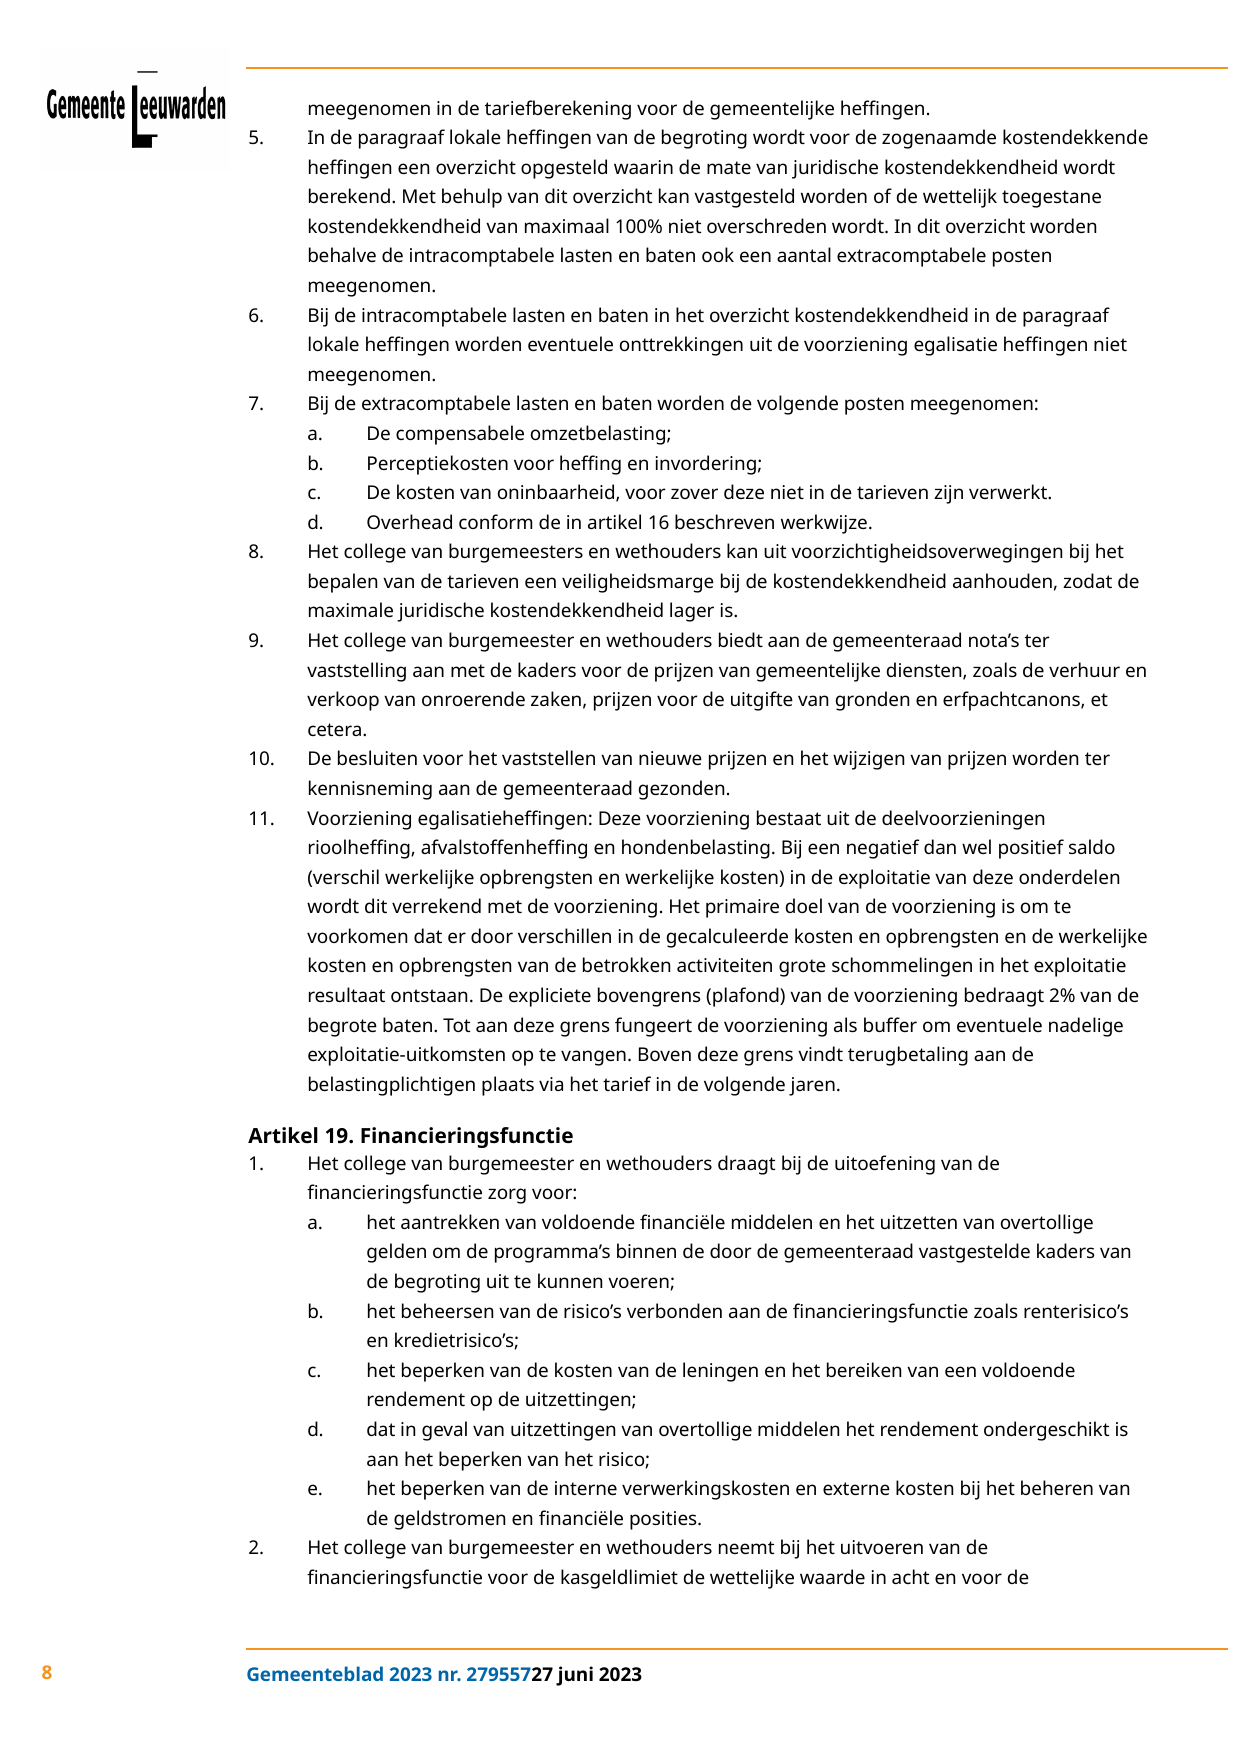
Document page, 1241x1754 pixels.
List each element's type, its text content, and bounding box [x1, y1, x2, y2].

list De besluiten voor het vaststellen van nieuwe prijzen en het wijzigen van prijzen worden ter kennisneming aan de gemeenteraad gezonden. [248, 746, 1152, 801]
list Het college van burgemeesters en wethouders kan uit voorzichtigheidsoverwegingen bij het bepalen van de tarieven een veiligheidsmarge bij de kostendekkendheid aanhouden, zodat de maximale juridische kostendekkendheid lager is. [248, 538, 1152, 623]
list In de paragraaf lokale heffingen van de begroting wordt voor de zogenaamde kostendekkende heffingen een overzicht opgesteld waarin de mate van juridische kostendekkendheid wordt berekend. Met behulp van dit overzicht kan vastgesteld worden of de wettelijk toegestane kostendekkendheid van maximaal 100% niet overschreden wordt. In dit overzicht worden behalve de intracomptabele lasten en baten ook een aantal extracomptabele posten meegenomen. [248, 124, 1152, 298]
list De compensabele omzetbelasting; [307, 420, 1152, 446]
list het beheersen van de risico’s verbonden aan de financieringsfunctie zoals renterisico’s en kredietrisico’s; [307, 1298, 1152, 1353]
list De kosten van oninbaarheid, voor zover deze niet in de tarieven zijn verwerkt. [307, 479, 1152, 505]
list Het college van burgemeester en wethouders neemt bij het uitvoeren van de financieringsfunctie voor de kasgeldlimiet de wettelijke waarde in acht en voor de [248, 1534, 1152, 1590]
picture [41, 47, 231, 172]
list Perceptiekosten voor heffing en invordering; [307, 450, 1152, 476]
list Overhead conform de in artikel 16 beschreven werkwijze. [307, 509, 1152, 535]
list Het college van burgemeester en wethouders draagt bij de uitoefening van de financieringsfunctie zorg voor: [248, 1150, 1152, 1205]
list het aantrekken van voldoende financiële middelen en het uitzetten van overtollige gelden om de programma’s binnen de door de gemeenteraad vastgestelde kaders van de begroting uit te kunnen voeren; [307, 1209, 1152, 1294]
list Bij de extracomptabele lasten en baten worden de volgende posten meegenomen: [248, 391, 1152, 416]
list Bij de intracomptabele lasten en baten in het overzicht kostendekkendheid in de paragraaf lokale heffingen worden eventuele onttrekkingen uit de voorziening egalisatie heffingen niet meegenomen. [248, 302, 1152, 387]
list Voorziening egalisatieheffingen: Deze voorziening bestaat uit de deelvoorzieningen rioolheffing, afvalstoffenheffing en hondenbelasting. Bij een negatief dan wel positief saldo (verschil werkelijke opbrengsten en werkelijke kosten) in de exploitatie van deze onderdelen wordt dit verrekend met de voorziening. Het primaire doel van de voorziening is om te voorkomen dat er door verschillen in de gecalculeerde kosten en opbrengsten en de werkelijke kosten en opbrengsten van de betrokken activiteiten grote schommelingen in het exploitatie resultaat ontstaan. De expliciete bovengrens (plafond) van de voorziening bedraagt 2% van de begrote baten. Tot aan deze grens fungeert de voorziening als buffer om eventuele nadelige exploitatie-uitkomsten op te vangen. Boven deze grens vindt terugbetaling aan de belastingplichtigen plaats via het tarief in de volgende jaren. [248, 805, 1152, 1097]
list dat in geval van uitzettingen van overtollige middelen het rendement ondergeschikt is aan het beperken van het risico; [307, 1416, 1152, 1471]
list het beperken van de kosten van de leningen en het bereiken van een voldoende rendement op de uitzettingen; [307, 1357, 1152, 1412]
list Het college van burgemeester en wethouders biedt aan de gemeenteraad nota’s ter vaststelling aan met de kaders voor de prijzen van gemeentelijke diensten, zoals de verhuur en verkoop van onroerende zaken, prijzen voor de uitgifte van gronden en erfpachtcanons, et cetera. [248, 627, 1152, 742]
list het beperken van de interne verwerkingskosten en externe kosten bij het beheren van de geldstromen en financiële posities. [307, 1475, 1152, 1531]
list meegenomen in de tariefberekening voor de gemeentelijke heffingen. [248, 95, 1152, 121]
text Artikel 19. Financieringsfunctie [248, 1121, 1152, 1150]
